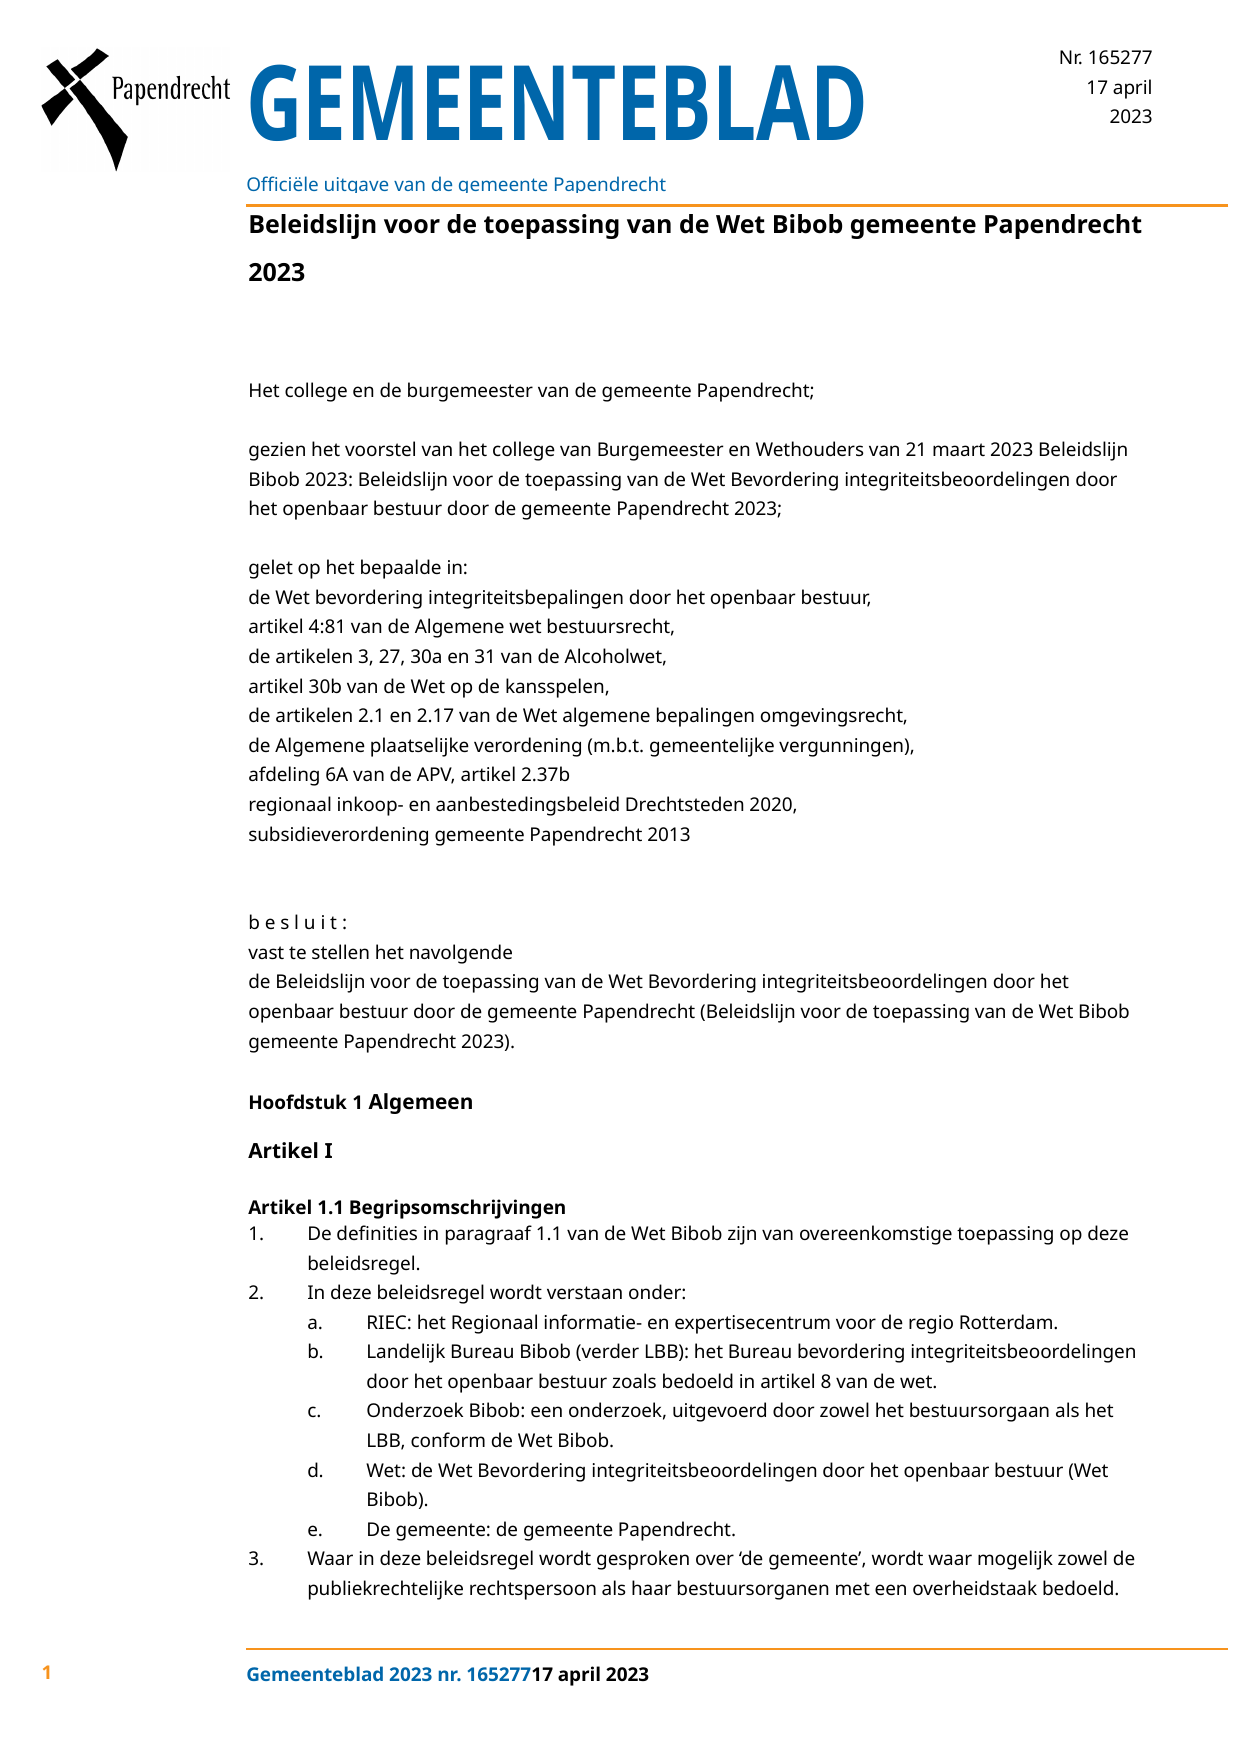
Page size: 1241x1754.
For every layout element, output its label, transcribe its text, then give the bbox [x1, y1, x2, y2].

text de Beleidslijn voor de toepassing van de Wet Bevordering integriteitsbeoordelingen door het openbaar bestuur door de gemeente Papendrecht (Beleidslijn voor de toepassing van de Wet Bibob gemeente Papendrecht 2023). [248, 969, 1152, 1054]
list RIEC: het Regionaal informatie- en expertisecentrum voor de regio Rotterdam. [307, 1309, 1152, 1334]
text de Wet bevordering integriteitsbepalingen door het openbaar bestuur, [248, 584, 1152, 610]
text vast te stellen het navolgende [248, 939, 1152, 965]
text Hoofdstuk 1 Algemeen [248, 1087, 1152, 1116]
text Beleidslijn voor de toepassing van de Wet Bibob gemeente Papendrecht 2023 [248, 207, 1152, 288]
list Wet: de Wet Bevordering integriteitsbeoordelingen door het openbaar bestuur (Wet Bibob). [307, 1457, 1152, 1512]
list De gemeente: de gemeente Papendrecht. [307, 1516, 1152, 1542]
text regionaal inkoop- en aanbestedingsbeleid Drechtsteden 2020, [248, 791, 1152, 817]
text b e s l u i t : [248, 909, 1152, 935]
text de artikelen 2.1 en 2.17 van de Wet algemene bepalingen omgevingsrecht, [248, 702, 1152, 728]
text Artikel 1.1 Begripsomschrijvingen [248, 1194, 1152, 1220]
text de Algemene plaatselijke verordening (m.b.t. gemeentelijke vergunningen), [248, 732, 1152, 758]
list In deze beleidsregel wordt verstaan onder: [248, 1279, 1152, 1305]
text subsidieverordening gemeente Papendrecht 2013 [248, 821, 1152, 847]
list Waar in deze beleidsregel wordt gesproken over ‘de gemeente’, wordt waar mogelijk zowel de publiekrechtelijke rechtspersoon als haar bestuursorganen met een overheidstaak bedoeld. [248, 1546, 1152, 1601]
text artikel 4:81 van de Algemene wet bestuursrecht, [248, 614, 1152, 639]
list Landelijk Bureau Bibob (verder LBB): het Bureau bevordering integriteitsbeoordelingen door het openbaar bestuur zoals bedoeld in artikel 8 van de wet. [307, 1338, 1152, 1394]
text Het college en de burgemeester van de gemeente Papendrecht; [248, 377, 1152, 403]
list De definities in paragraaf 1.1 van de Wet Bibob zijn van overeenkomstige toepassing op deze beleidsregel. [248, 1220, 1152, 1275]
text gelet op het bepaalde in: [248, 554, 1152, 580]
text de artikelen 3, 27, 30a en 31 van de Alcoholwet, [248, 643, 1152, 669]
text gezien het voorstel van het college van Burgemeester en Wethouders van 21 maart 2023 Beleidslijn Bibob 2023: Beleidslijn voor de toepassing van de Wet Bevordering integriteitsbeoordelingen door het openbaar bestuur door de gemeente Papendrecht 2023; [248, 436, 1152, 521]
text artikel 30b van de Wet op de kansspelen, [248, 673, 1152, 699]
list Onderzoek Bibob: een onderzoek, uitgevoerd door zowel het bestuursorgaan als het LBB, conform de Wet Bibob. [307, 1398, 1152, 1453]
text afdeling 6A van de APV, artikel 2.37b [248, 762, 1152, 787]
text Artikel I [248, 1136, 1152, 1165]
picture [41, 47, 231, 172]
